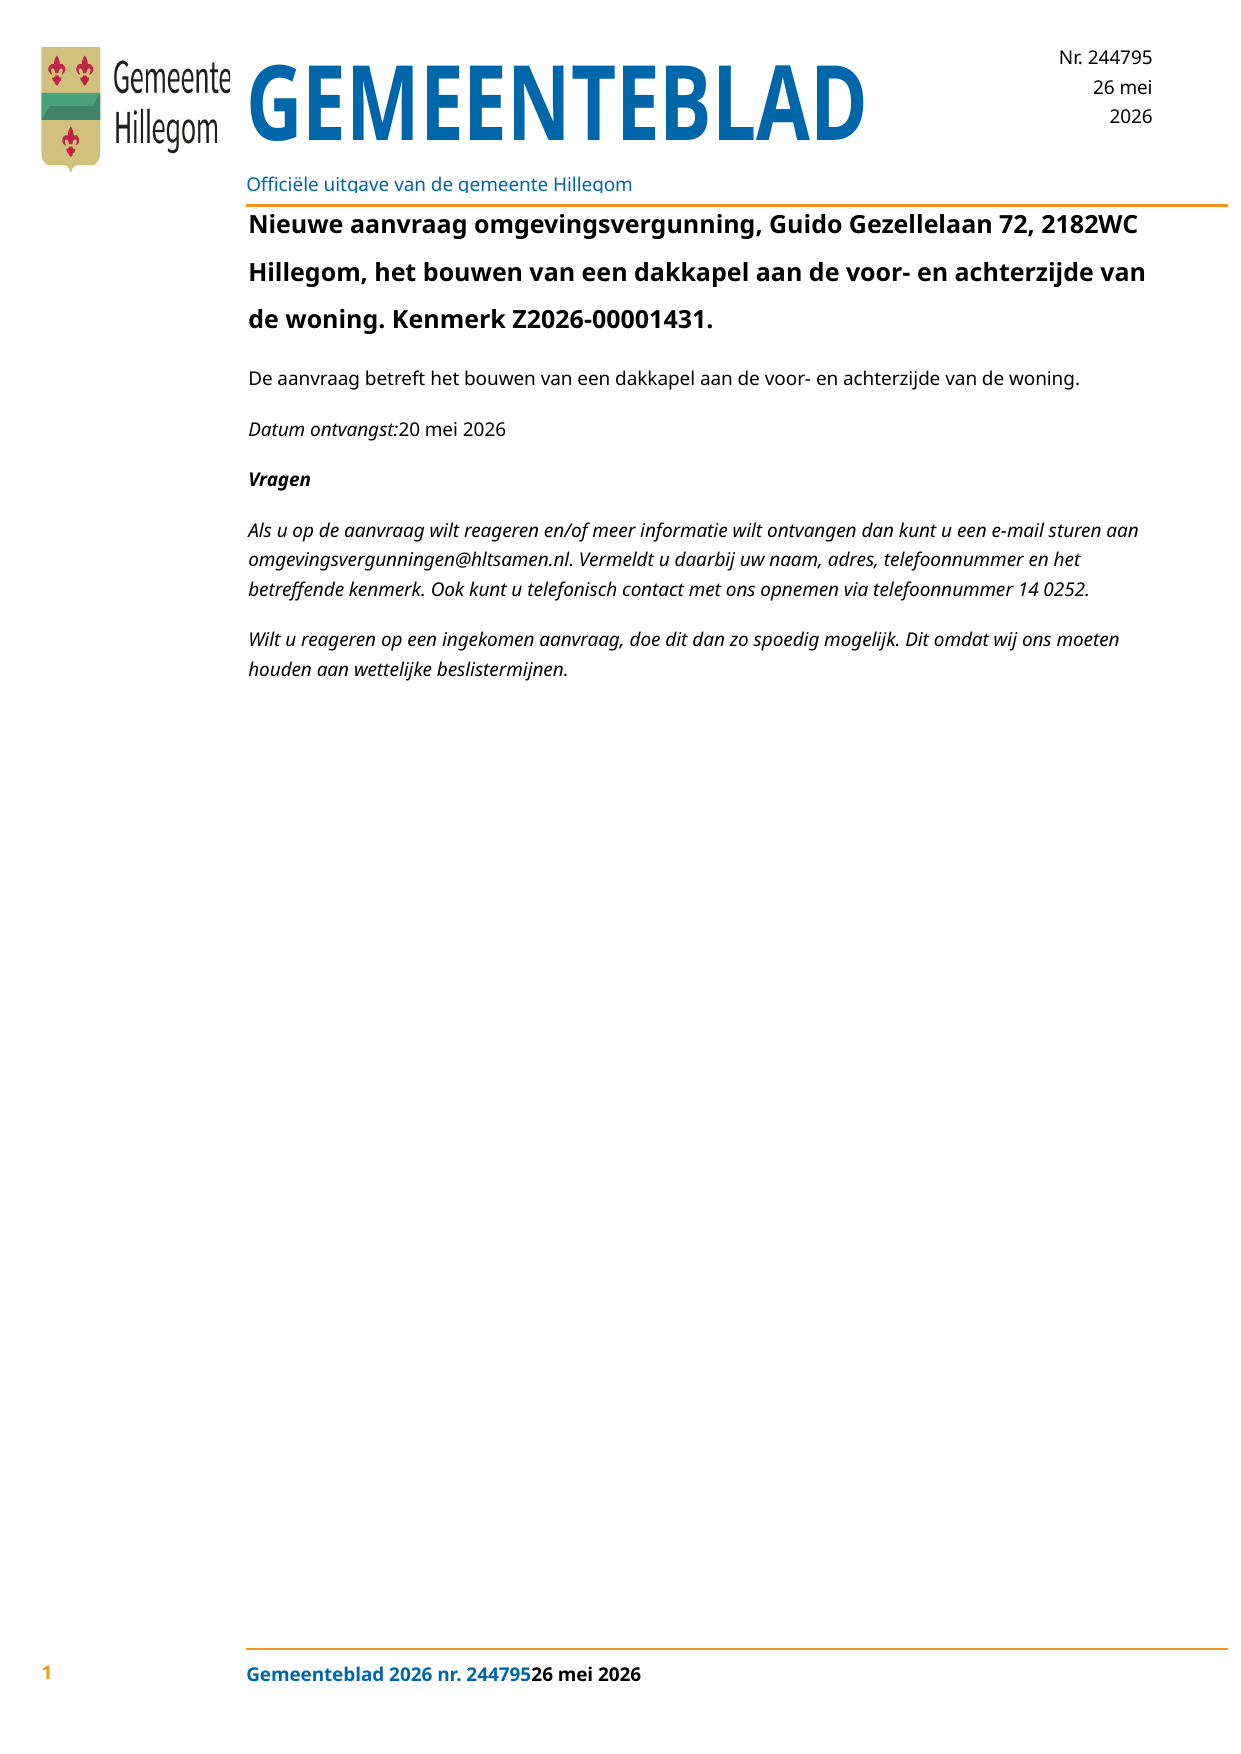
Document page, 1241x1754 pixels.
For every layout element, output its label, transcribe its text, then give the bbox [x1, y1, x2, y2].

text Vragen [248, 466, 1152, 492]
text Als u op de aanvraag wilt reageren en/of meer informatie wilt ontvangen dan kunt u een e-mail sturen aan omgevingsvergunningen@hltsamen.nl. Vermeldt u daarbij uw naam, adres, telefoonnummer en het betreffende kenmerk. Ook kunt u telefonisch contact met ons opnemen via telefoonnummer 14 0252. [248, 517, 1152, 602]
text Nieuwe aanvraag omgevingsvergunning, Guido Gezellelaan 72, 2182WC Hillegom, het bouwen van een dakkapel aan de voor- en achterzijde van de woning. Kenmerk Z2026-00001431. [248, 207, 1152, 336]
text Wilt u reageren op een ingekomen aanvraag, doe dit dan zo spoedig mogelijk. Dit omdat wij ons moeten houden aan wettelijke beslistermijnen. [248, 626, 1152, 682]
text Datum ontvangst:20 mei 2026 [248, 416, 1152, 442]
text De aanvraag betreft het bouwen van een dakkapel aan de voor- en achterzijde van de woning. [248, 366, 1152, 391]
picture [41, 47, 231, 172]
